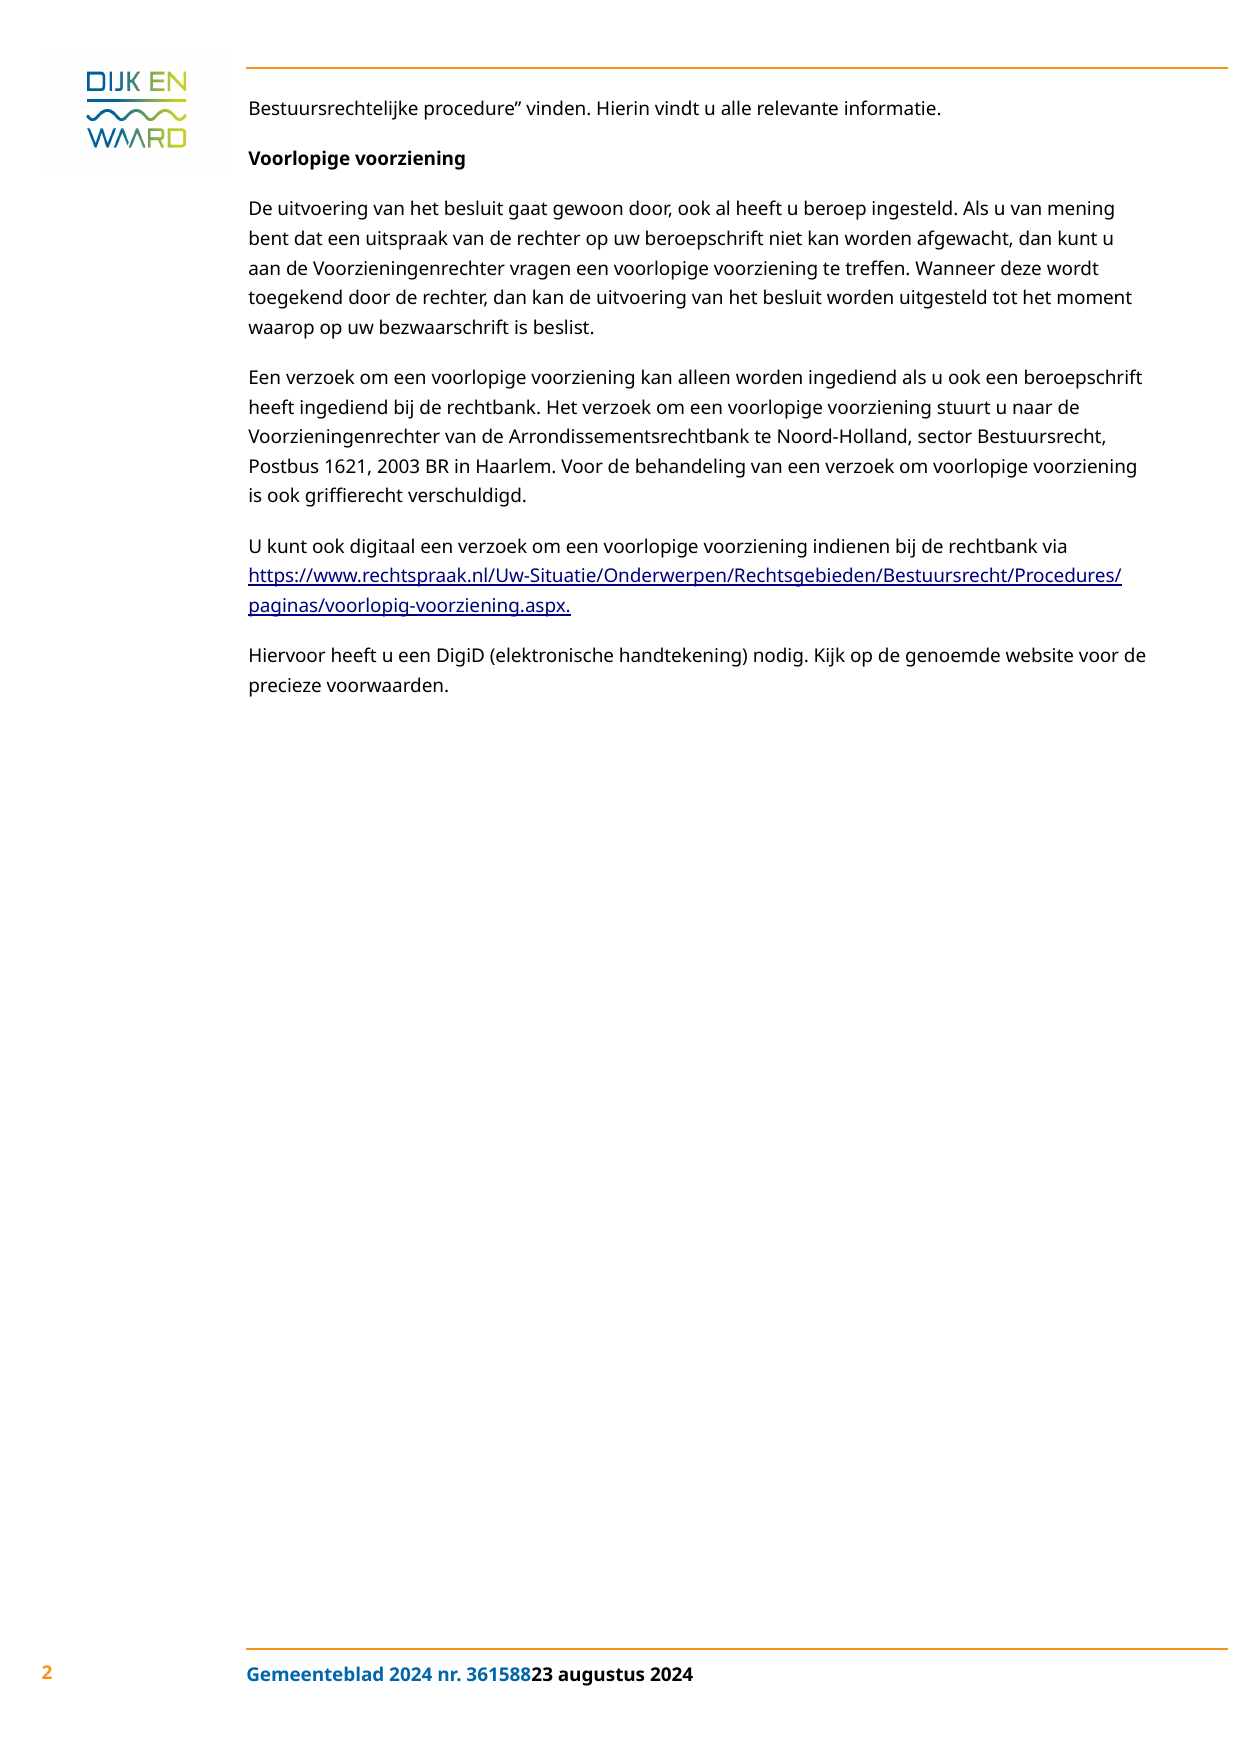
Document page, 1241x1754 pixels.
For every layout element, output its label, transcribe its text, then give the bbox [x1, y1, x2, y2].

text Bestuursrechtelijke procedure” vinden. Hierin vindt u alle relevante informatie. [248, 95, 1152, 121]
text Voorlopige voorziening [248, 145, 1152, 171]
text U kunt ook digitaal een verzoek om een voorlopige voorziening indienen bij de rechtbank via https://www.rechtspraak.nl/Uw-Situatie/Onderwerpen/Rechtsgebieden/Bestuursrecht/Procedures/paginas/voorlopig-voorziening.aspx. [248, 533, 1152, 618]
text Een verzoek om een voorlopige voorziening kan alleen worden ingediend als u ook een beroepschrift heeft ingediend bij de rechtbank. Het verzoek om een voorlopige voorziening stuurt u naar de Voorzieningenrechter van de Arrondissementsrechtbank te Noord-Holland, sector Bestuursrecht, Postbus 1621, 2003 BR in Haarlem. Voor de behandeling van een verzoek om voorlopige voorziening is ook griffierecht verschuldigd. [248, 364, 1152, 508]
text Hiervoor heeft u een DigiD (elektronische handtekening) nodig. Kijk op de genoemde website voor de precieze voorwaarden. [248, 643, 1152, 698]
picture [41, 47, 231, 172]
text De uitvoering van het besluit gaat gewoon door, ook al heeft u beroep ingesteld. Als u van mening bent dat een uitspraak van de rechter op uw beroepschrift niet kan worden afgewacht, dan kunt u aan de Voorzieningenrechter vragen een voorlopige voorziening te treffen. Wanneer deze wordt toegekend door de rechter, dan kan de uitvoering van het besluit worden uitgesteld tot het moment waarop op uw bezwaarschrift is beslist. [248, 196, 1152, 340]
